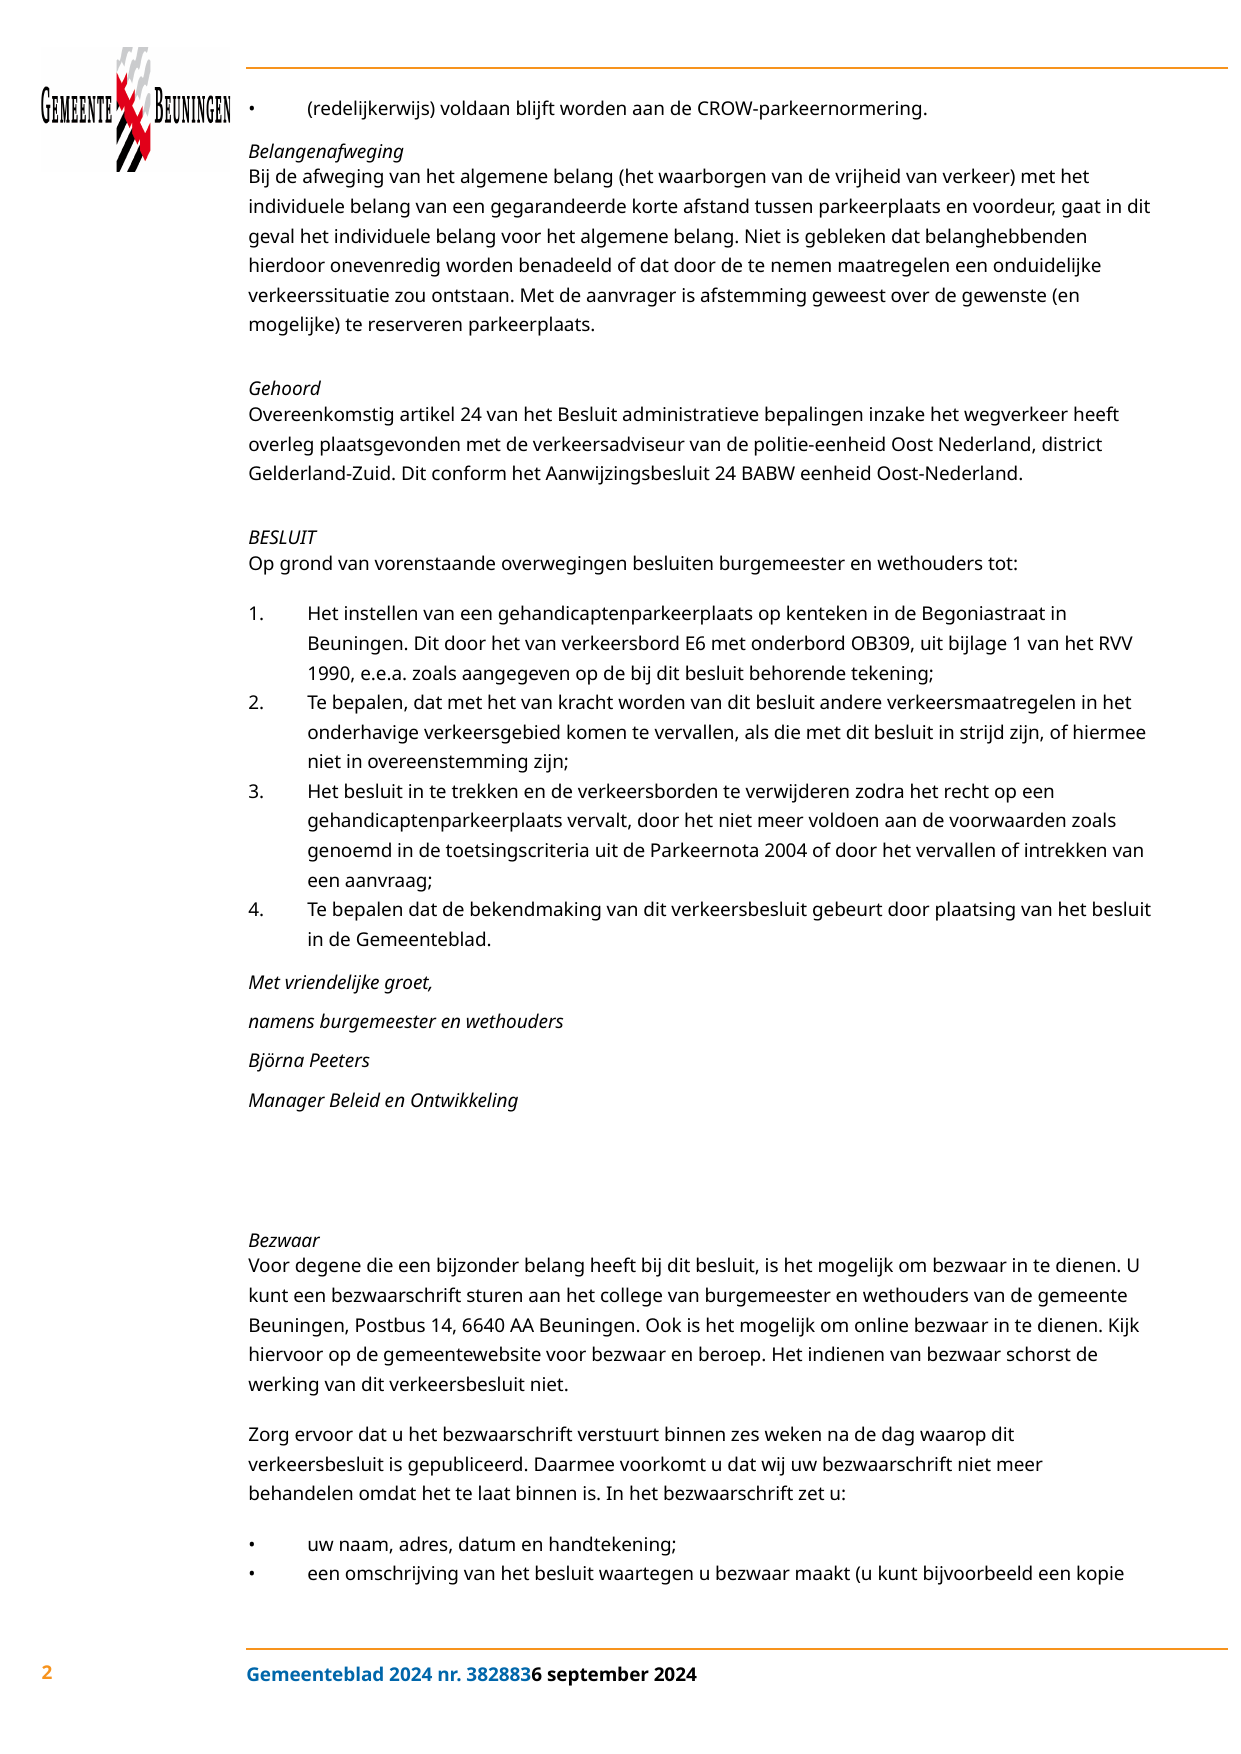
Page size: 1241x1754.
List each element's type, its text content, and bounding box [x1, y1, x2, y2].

text Voor degene die een bijzonder belang heeft bij dit besluit, is het mogelijk om bezwaar in te dienen. U kunt een bezwaarschrift sturen aan het college van burgemeester en wethouders van de gemeente Beuningen, Postbus 14, 6640 AA Beuningen. Ook is het mogelijk om online bezwaar in te dienen. Kijk hiervoor op de gemeentewebsite voor bezwaar en beroep. Het indienen van bezwaar schorst de werking van dit verkeersbesluit niet. [248, 1253, 1152, 1397]
text Zorg ervoor dat u het bezwaarschrift verstuurt binnen zes weken na de dag waarop dit verkeersbesluit is gepubliceerd. Daarmee voorkomt u dat wij uw bezwaarschrift niet meer behandelen omdat het te laat binnen is. In het bezwaarschrift zet u: [248, 1421, 1152, 1506]
text Overeenkomstig artikel 24 van het Besluit administratieve bepalingen inzake het wegverkeer heeft overleg plaatsgevonden met de verkeersadviseur van de politie-eenheid Oost Nederland, district Gelderland-Zuid. Dit conform het Aanwijzingsbesluit 24 BABW eenheid Oost-Nederland. [248, 401, 1152, 486]
list uw naam, adres, datum en handtekening; [248, 1531, 1152, 1557]
text Gehoord [248, 376, 1152, 401]
list (redelijkerwijs) voldaan blijft worden aan de CROW-parkeernormering. [248, 95, 1152, 121]
text Op grond van vorenstaande overwegingen besluiten burgemeester en wethouders tot: [248, 550, 1152, 576]
text Björna Peeters [248, 1048, 1152, 1073]
text namens burgemeester en wethouders [248, 1008, 1152, 1034]
list Te bepalen, dat met het van kracht worden van dit besluit andere verkeersmaatregelen in het onderhavige verkeersgebied komen te vervallen, als die met dit besluit in strijd zijn, of hiermee niet in overeenstemming zijn; [248, 689, 1152, 774]
text Bezwaar [248, 1227, 1152, 1253]
text BESLUIT [248, 524, 1152, 550]
text Manager Beleid en Ontwikkeling [248, 1087, 1152, 1113]
picture [41, 47, 231, 172]
text Belangenafweging [248, 138, 1152, 164]
list een omschrijving van het besluit waartegen u bezwaar maakt (u kunt bijvoorbeeld een kopie [248, 1561, 1152, 1586]
text Bij de afweging van het algemene belang (het waarborgen van de vrijheid van verkeer) met het individuele belang van een gegarandeerde korte afstand tussen parkeerplaats en voordeur, gaat in dit geval het individuele belang voor het algemene belang. Niet is gebleken dat belanghebbenden hierdoor onevenredig worden benadeeld of dat door de te nemen maatregelen een onduidelijke verkeerssituatie zou ontstaan. Met de aanvrager is afstemming geweest over de gewenste (en mogelijke) te reserveren parkeerplaats. [248, 164, 1152, 337]
list Het besluit in te trekken en de verkeersborden te verwijderen zodra het recht op een gehandicaptenparkeerplaats vervalt, door het niet meer voldoen aan de voorwaarden zoals genoemd in de toetsingscriteria uit de Parkeernota 2004 of door het vervallen of intrekken van een aanvraag; [248, 778, 1152, 892]
text Met vriendelijke groet, [248, 969, 1152, 995]
list Te bepalen dat de bekendmaking van dit verkeersbesluit gebeurt door plaatsing van het besluit in de Gemeenteblad. [248, 896, 1152, 952]
list Het instellen van een gehandicaptenparkeerplaats op kenteken in de Begoniastraat in Beuningen. Dit door het van verkeersbord E6 met onderbord OB309, uit bijlage 1 van het RVV 1990, e.e.a. zoals aangegeven op de bij dit besluit behorende tekening; [248, 601, 1152, 685]
